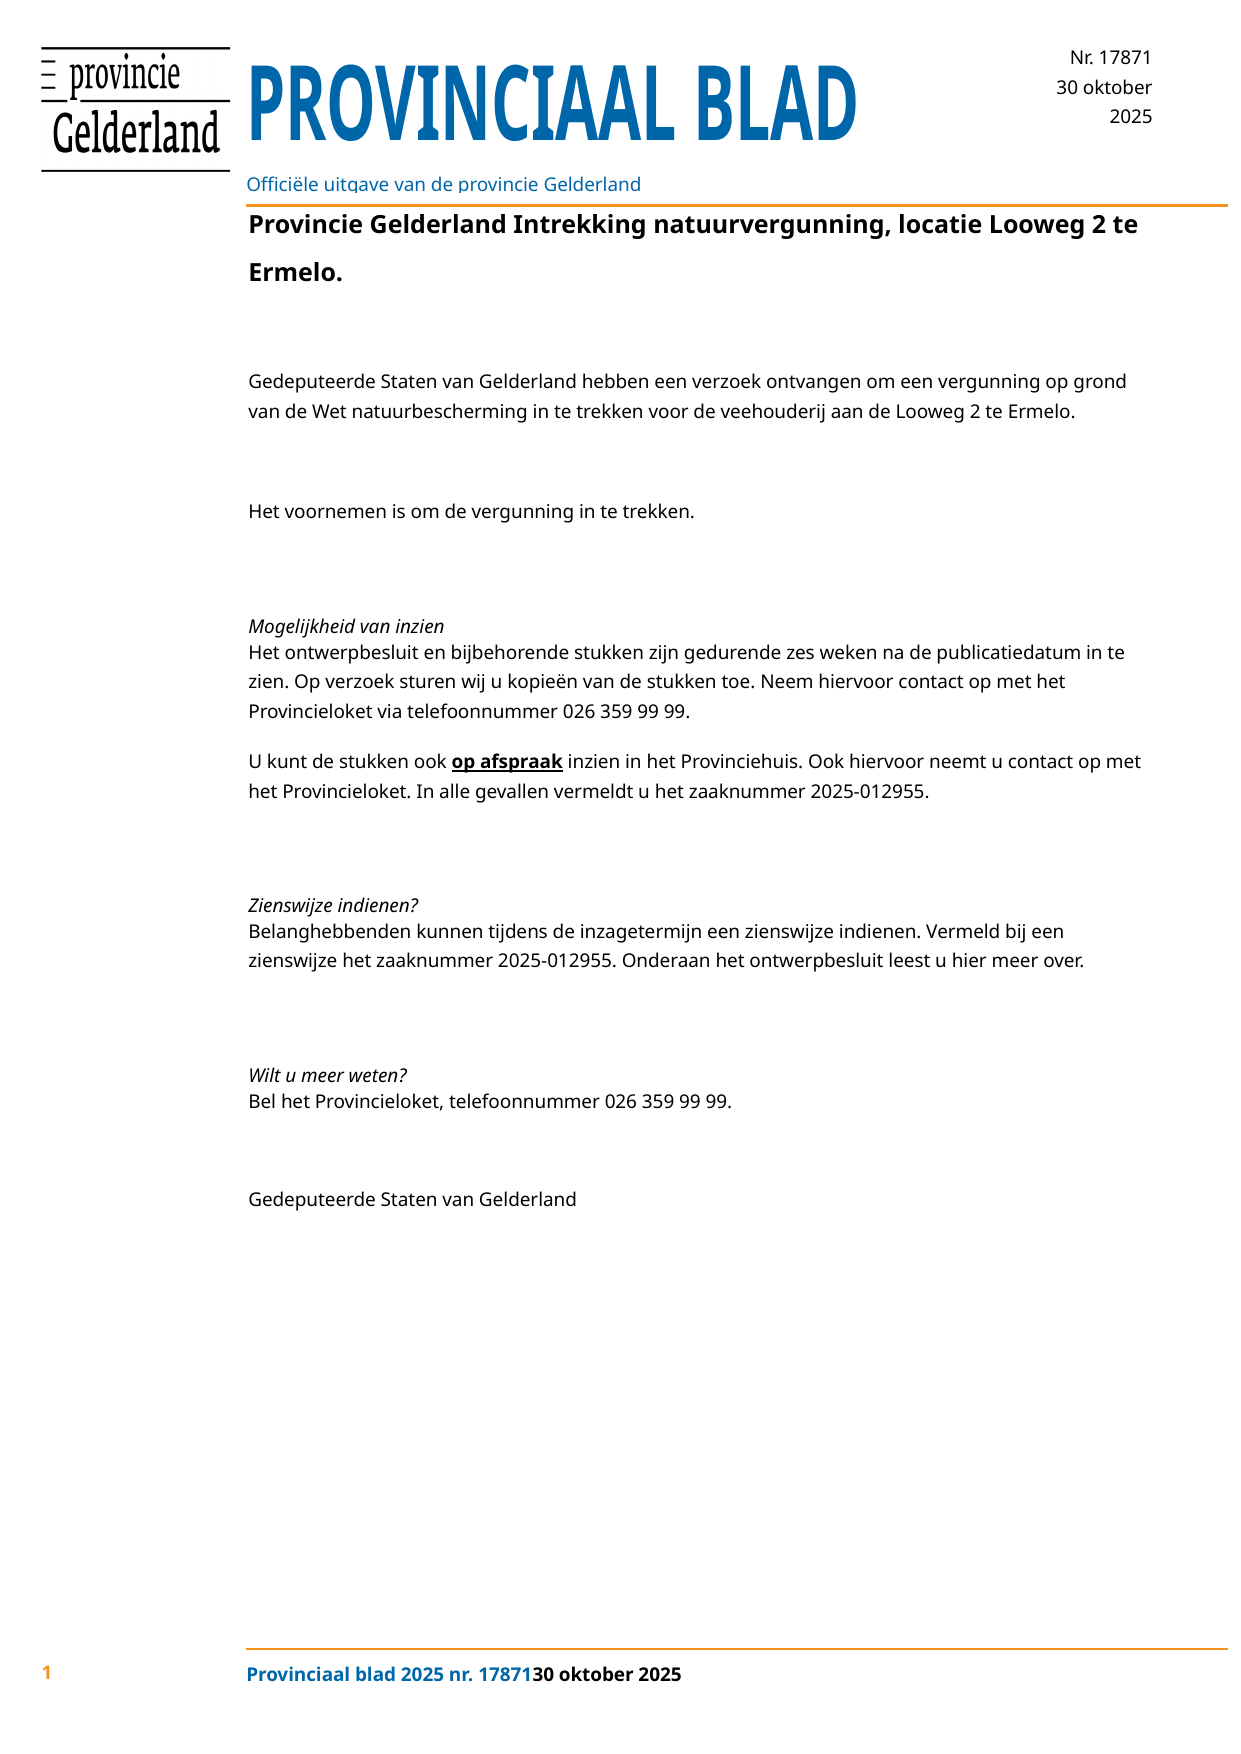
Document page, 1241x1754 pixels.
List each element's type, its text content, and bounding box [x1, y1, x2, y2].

text Provincie Gelderland Intrekking natuurvergunning, locatie Looweg 2 te Ermelo. [248, 207, 1152, 288]
text Het ontwerpbesluit en bijbehorende stukken zijn gedurende zes weken na de publicatiedatum in te zien. Op verzoek sturen wij u kopieën van de stukken toe. Neem hiervoor contact op met het Provincieloket via telefoonnummer 026 359 99 99. [248, 639, 1152, 724]
text Bel het Provincieloket, telefoonnummer 026 359 99 99. [248, 1088, 1152, 1113]
text Gedeputeerde Staten van Gelderland hebben een verzoek ontvangen om een vergunning op grond van de Wet natuurbescherming in te trekken voor de veehouderij aan de Looweg 2 te Ermelo. [248, 368, 1152, 424]
text Zienswijze indienen? [248, 892, 1152, 918]
picture [41, 47, 231, 172]
text Wilt u meer weten? [248, 1062, 1152, 1088]
text Mogelijkheid van inzien [248, 613, 1152, 639]
text U kunt de stukken ook op afspraak inzien in het Provinciehuis. Ook hiervoor neemt u contact op met het Provincieloket. In alle gevallen vermeldt u het zaaknummer 2025-012955. [248, 748, 1152, 804]
text Belanghebbenden kunnen tijdens de inzagetermijn een zienswijze indienen. Vermeld bij een zienswijze het zaaknummer 2025-012955. Onderaan het ontwerpbesluit leest u hier meer over. [248, 918, 1152, 973]
text Het voornemen is om de vergunning in te trekken. [248, 499, 1152, 524]
text Gedeputeerde Staten van Gelderland [248, 1186, 1152, 1212]
